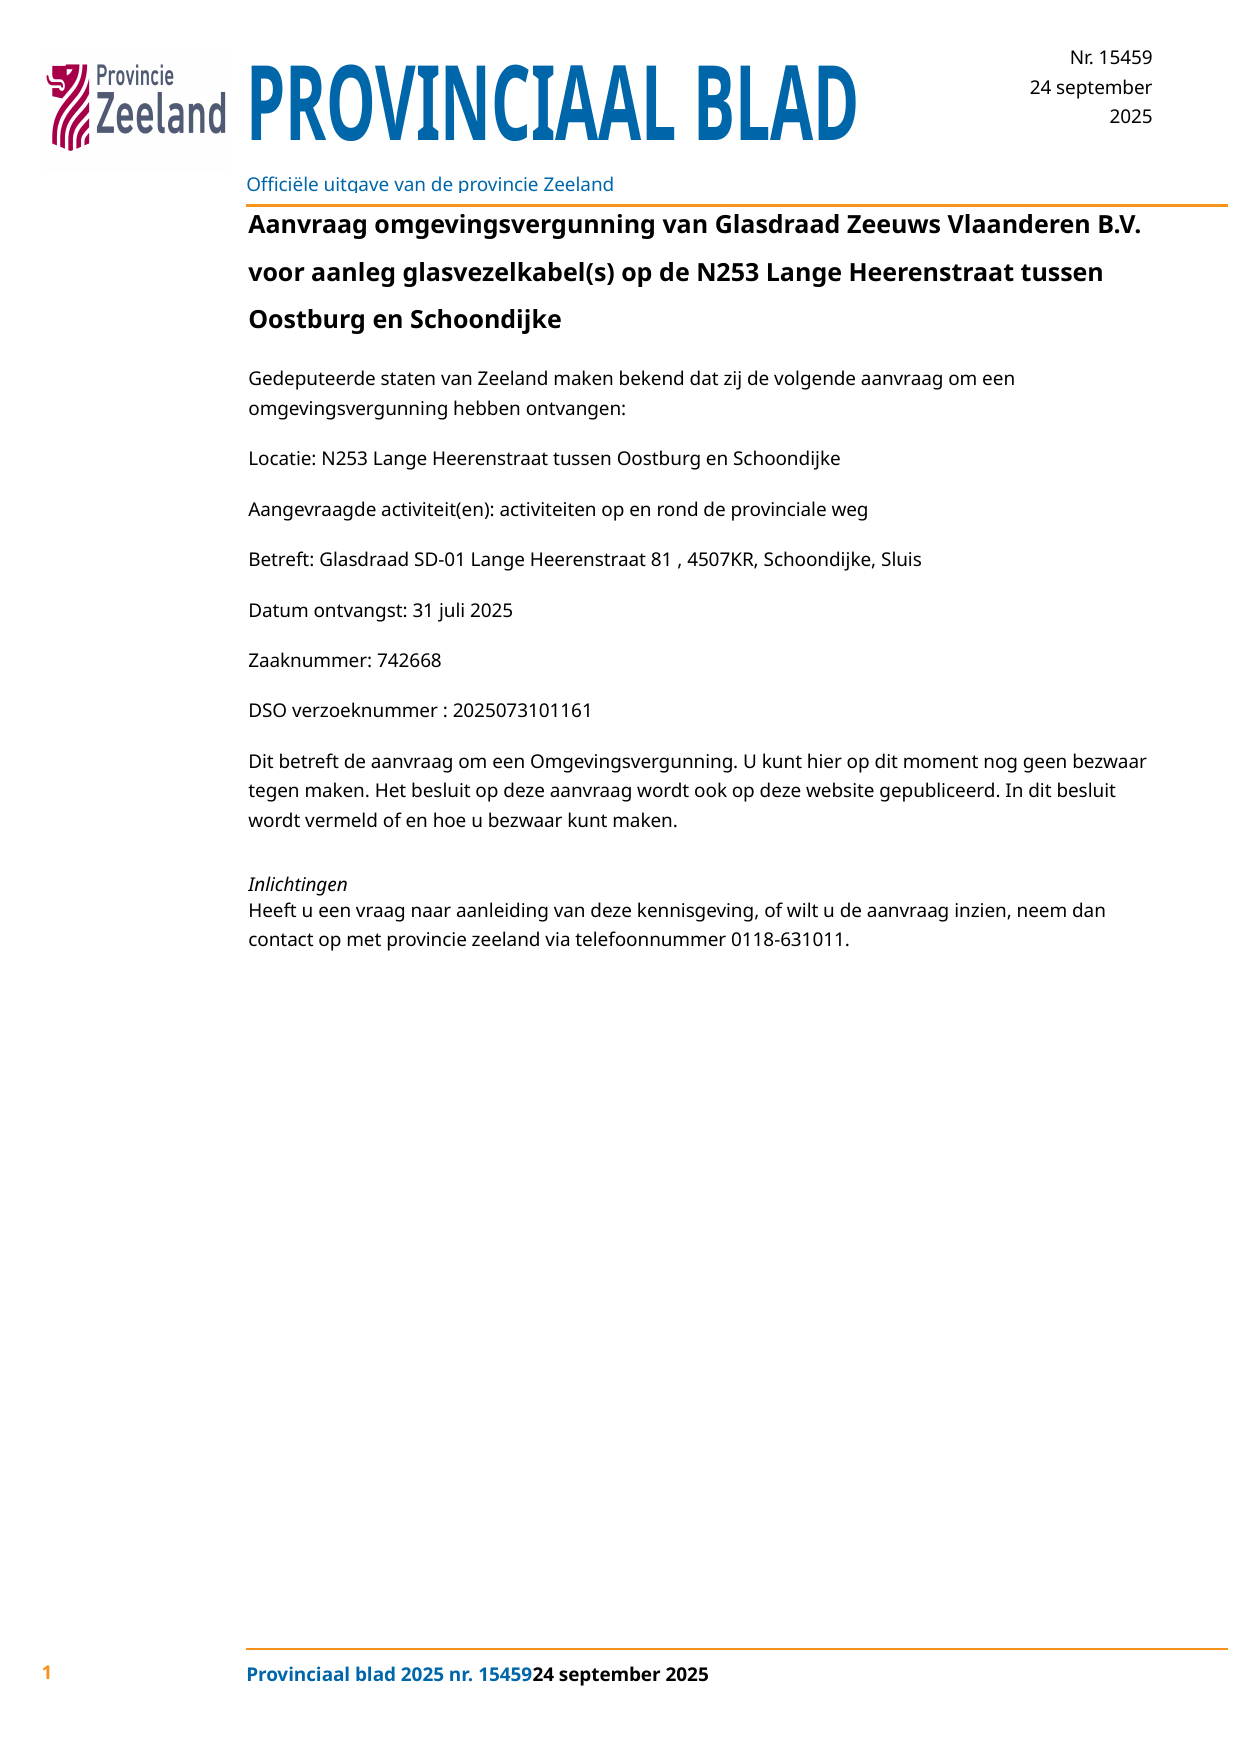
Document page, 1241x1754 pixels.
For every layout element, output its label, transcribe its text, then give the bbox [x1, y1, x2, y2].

text Aanvraag omgevingsvergunning van Glasdraad Zeeuws Vlaanderen B.V. voor aanleg glasvezelkabel(s) op de N253 Lange Heerenstraat tussen Oostburg en Schoondijke [248, 207, 1152, 336]
text Zaaknummer: 742668 [248, 647, 1152, 673]
text Betreft: Glasdraad SD-01 Lange Heerenstraat 81 , 4507KR, Schoondijke, Sluis [248, 546, 1152, 572]
text Aangevraagde activiteit(en): activiteiten op en rond de provinciale weg [248, 496, 1152, 522]
text Datum ontvangst: 31 juli 2025 [248, 597, 1152, 622]
picture [41, 47, 231, 172]
text Gedeputeerde staten van Zeeland maken bekend dat zij de volgende aanvraag om een omgevingsvergunning hebben ontvangen: [248, 366, 1152, 421]
text Inlichtingen [248, 871, 1152, 897]
text Locatie: N253 Lange Heerenstraat tussen Oostburg en Schoondijke [248, 446, 1152, 471]
text Dit betreft de aanvraag om een Omgevingsvergunning. U kunt hier op dit moment nog geen bezwaar tegen maken. Het besluit op deze aanvraag wordt ook op deze website gepubliceerd. In dit besluit wordt vermeld of en hoe u bezwaar kunt maken. [248, 748, 1152, 833]
text Heeft u een vraag naar aanleiding van deze kennisgeving, of wilt u de aanvraag inzien, neem dan contact op met provincie zeeland via telefoonnummer 0118-631011. [248, 897, 1152, 952]
text DSO verzoeknummer : 2025073101161 [248, 698, 1152, 723]
